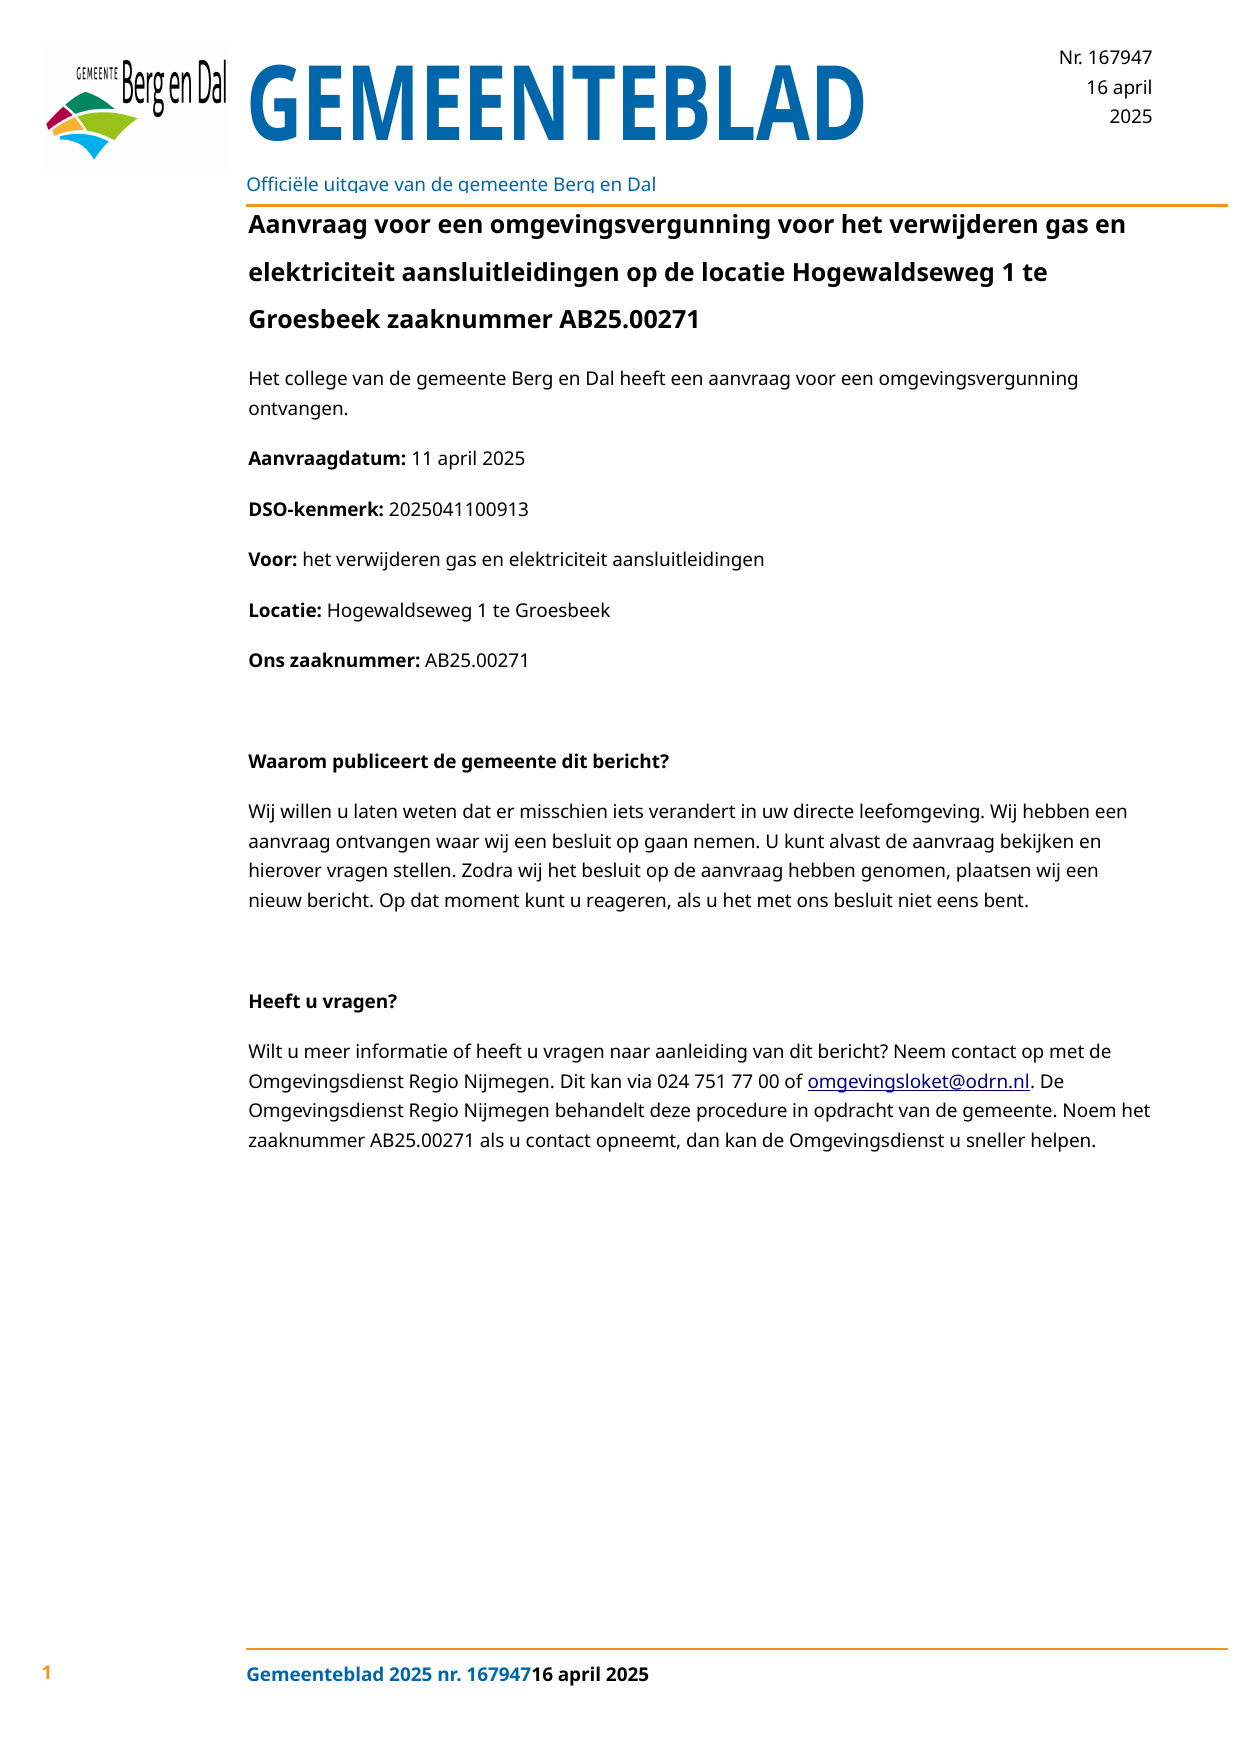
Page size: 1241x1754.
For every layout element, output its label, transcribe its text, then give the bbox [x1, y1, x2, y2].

text Locatie: Hogewaldseweg 1 te Groesbeek [248, 597, 1152, 622]
text Voor: het verwijderen gas en elektriciteit aansluitleidingen [248, 546, 1152, 572]
text Het college van de gemeente Berg en Dal heeft een aanvraag voor een omgevingsvergunning ontvangen. [248, 366, 1152, 421]
text Wilt u meer informatie of heeft u vragen naar aanleiding van dit bericht? Neem contact op met de Omgevingsdienst Regio Nijmegen. Dit kan via 024 751 77 00 of omgevingsloket@odrn.nl. De Omgevingsdienst Regio Nijmegen behandelt deze procedure in opdracht van de gemeente. Noem het zaaknummer AB25.00271 als u contact opneemt, dan kan de Omgevingsdienst u sneller helpen. [248, 1038, 1152, 1153]
text Ons zaaknummer: AB25.00271 [248, 647, 1152, 673]
text DSO-kenmerk: 2025041100913 [248, 496, 1152, 522]
text Wij willen u laten weten dat er misschien iets verandert in uw directe leefomgeving. Wij hebben een aanvraag ontvangen waar wij een besluit op gaan nemen. U kunt alvast de aanvraag bekijken en hierover vragen stellen. Zodra wij het besluit op de aanvraag hebben genomen, plaatsen wij een nieuw bericht. Op dat moment kunt u reageren, als u het met ons besluit niet eens bent. [248, 798, 1152, 913]
picture [41, 47, 231, 172]
text Aanvraag voor een omgevingsvergunning voor het verwijderen gas en elektriciteit aansluitleidingen op de locatie Hogewaldseweg 1 te Groesbeek zaaknummer AB25.00271 [248, 207, 1152, 336]
text Waarom publiceert de gemeente dit bericht? [248, 748, 1152, 774]
text Heeft u vragen? [248, 988, 1152, 1014]
text Aanvraagdatum: 11 april 2025 [248, 446, 1152, 471]
